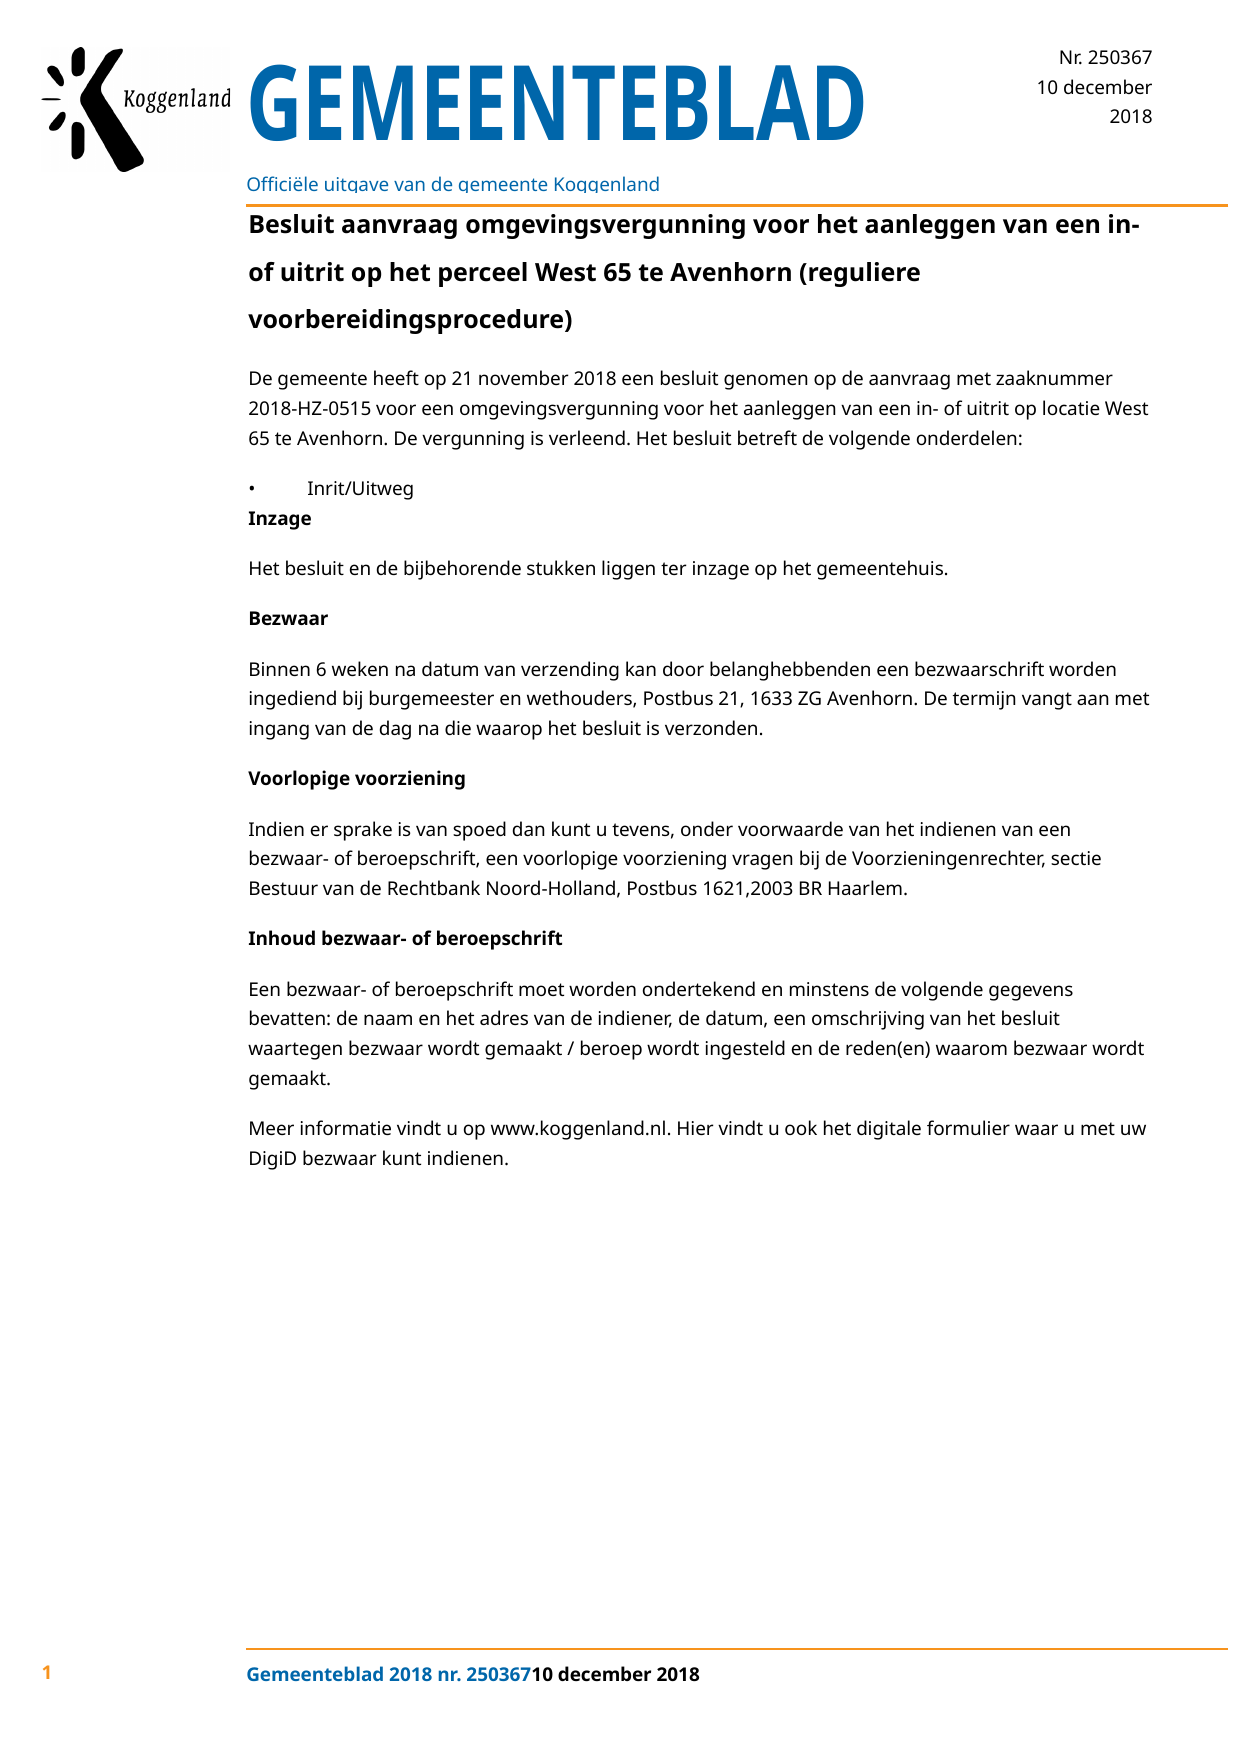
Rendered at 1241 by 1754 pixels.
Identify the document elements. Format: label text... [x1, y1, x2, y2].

text Het besluit en de bijbehorende stukken liggen ter inzage op het gemeentehuis. [248, 555, 1152, 581]
text Meer informatie vindt u op www.koggenland.nl. Hier vindt u ook het digitale formulier waar u met uw DigiD bezwaar kunt indienen. [248, 1115, 1152, 1170]
picture [41, 47, 231, 172]
text Voorlopige voorziening [248, 766, 1152, 791]
text Besluit aanvraag omgevingsvergunning voor het aanleggen van een in- of uitrit op het perceel West 65 te Avenhorn (reguliere voorbereidingsprocedure) [248, 207, 1152, 336]
list Inrit/Uitweg [248, 475, 1152, 501]
text Binnen 6 weken na datum van verzending kan door belanghebbenden een bezwaarschrift worden ingediend bij burgemeester en wethouders, Postbus 21, 1633 ZG Avenhorn. De termijn vangt aan met ingang van de dag na die waarop het besluit is verzonden. [248, 656, 1152, 741]
text Een bezwaar- of beroepschrift moet worden ondertekend en minstens de volgende gegevens bevatten: de naam en het adres van de indiener, de datum, een omschrijving van het besluit waartegen bezwaar wordt gemaakt / beroep wordt ingesteld en de reden(en) waarom bezwaar wordt gemaakt. [248, 976, 1152, 1090]
text Inhoud bezwaar- of beroepschrift [248, 926, 1152, 951]
text Indien er sprake is van spoed dan kunt u tevens, onder voorwaarde van het indienen van een bezwaar- of beroepschrift, een voorlopige voorziening vragen bij de Voorzieningenrechter, sectie Bestuur van de Rechtbank Noord-Holland, Postbus 1621,2003 BR Haarlem. [248, 816, 1152, 901]
text De gemeente heeft op 21 november 2018 een besluit genomen op de aanvraag met zaaknummer 2018-HZ-0515 voor een omgevingsvergunning voor het aanleggen van een in- of uitrit op locatie West 65 te Avenhorn. De vergunning is verleend. Het besluit betreft de volgende onderdelen: [248, 366, 1152, 450]
text Inzage [248, 505, 1152, 530]
text Bezwaar [248, 606, 1152, 631]
